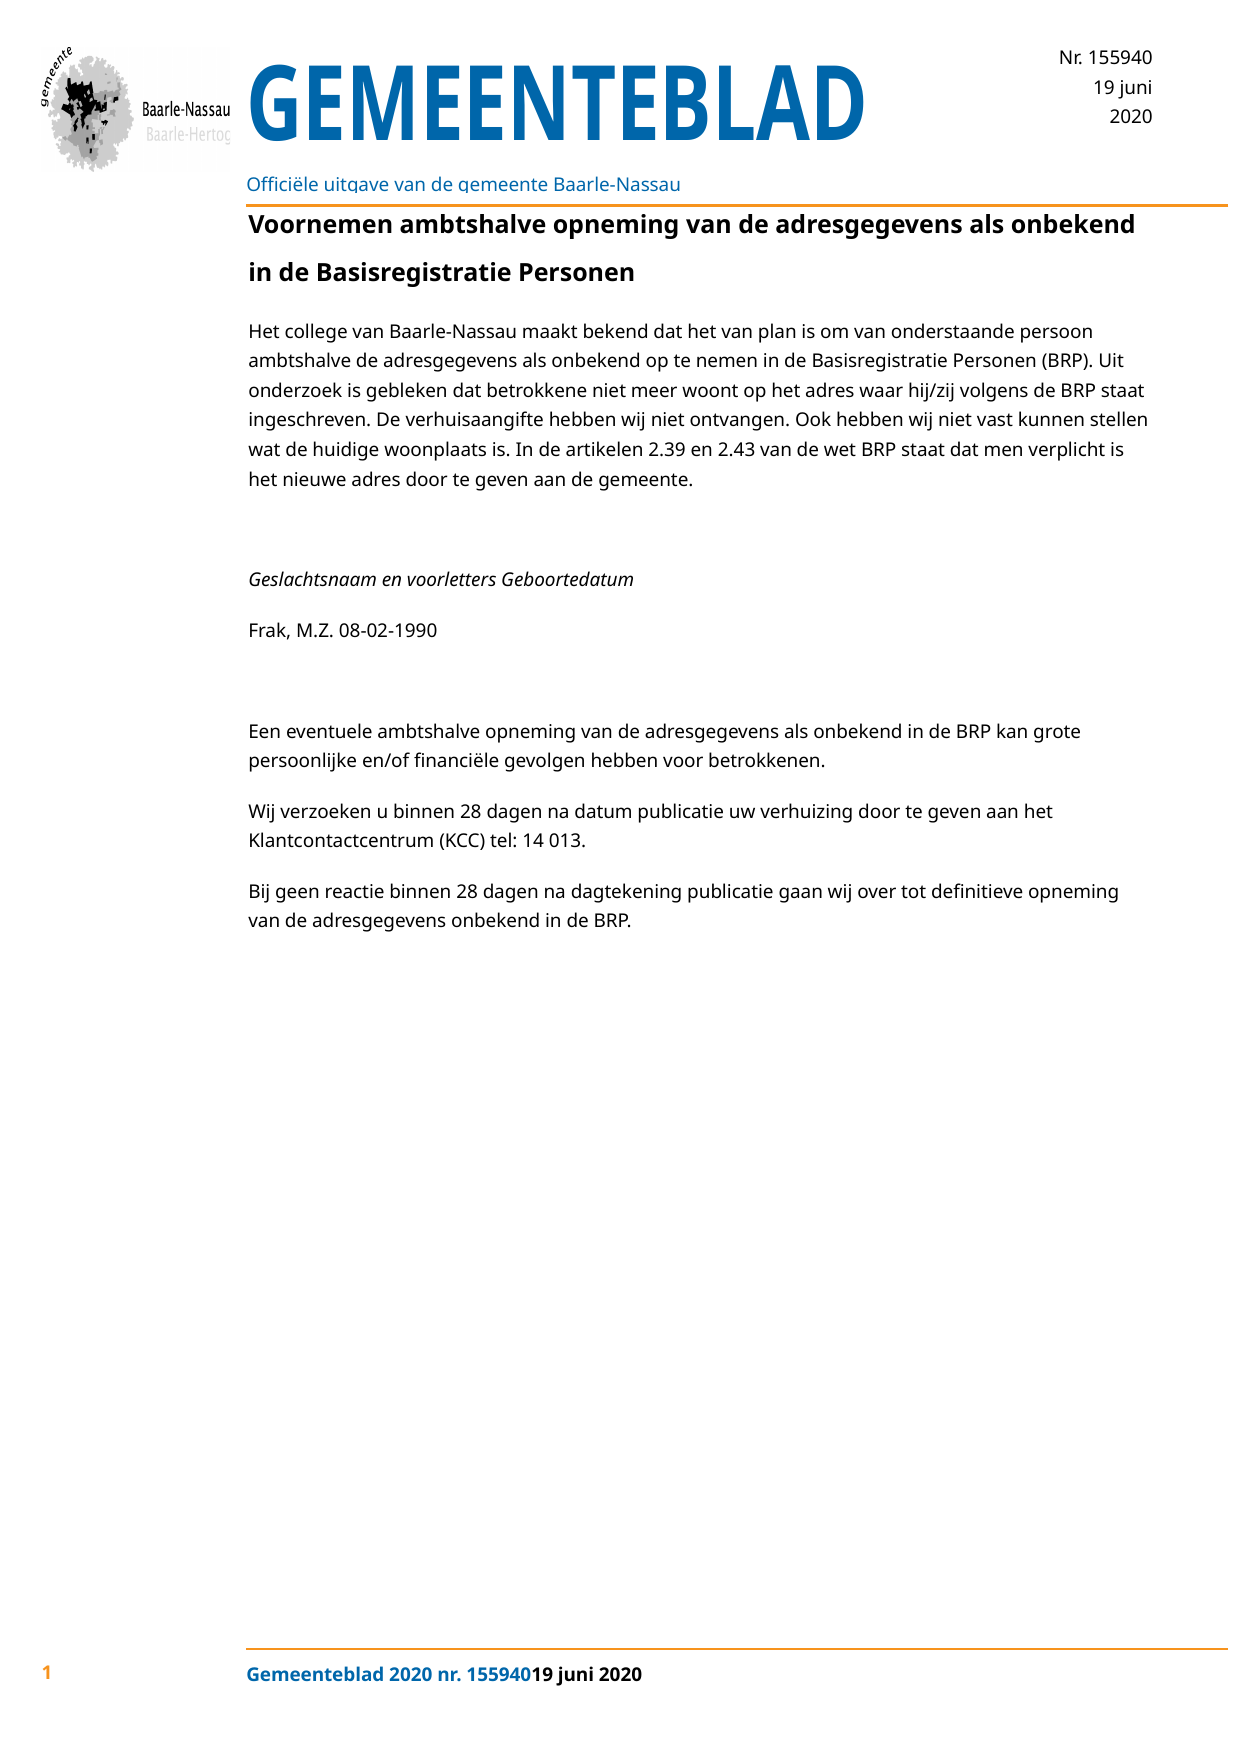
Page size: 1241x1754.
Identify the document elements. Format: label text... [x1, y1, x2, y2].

text Geslachtsnaam en voorletters Geboortedatum [248, 567, 1152, 592]
text Wij verzoeken u binnen 28 dagen na datum publicatie uw verhuizing door te geven aan het Klantcontactcentrum (KCC) tel: 14 013. [248, 798, 1152, 853]
text Voornemen ambtshalve opneming van de adresgegevens als onbekend in de Basisregistratie Personen [248, 207, 1152, 288]
text Bij geen reactie binnen 28 dagen na dagtekening publicatie gaan wij over tot definitieve opneming van de adresgegevens onbekend in de BRP. [248, 878, 1152, 933]
text Een eventuele ambtshalve opneming van de adresgegevens als onbekend in de BRP kan grote persoonlijke en/of financiële gevolgen hebben voor betrokkenen. [248, 718, 1152, 773]
text Het college van Baarle-Nassau maakt bekend dat het van plan is om van onderstaande persoon ambtshalve de adresgegevens als onbekend op te nemen in de Basisregistratie Personen (BRP). Uit onderzoek is gebleken dat betrokkene niet meer woont op het adres waar hij/zij volgens de BRP staat ingeschreven. De verhuisaangifte hebben wij niet ontvangen. Ook hebben wij niet vast kunnen stellen wat de huidige woonplaats is. In de artikelen 2.39 en 2.43 van de wet BRP staat dat men verplicht is het nieuwe adres door te geven aan de gemeente. [248, 318, 1152, 492]
picture [41, 47, 231, 172]
text Frak, M.Z. 08-02-1990 [248, 617, 1152, 643]
